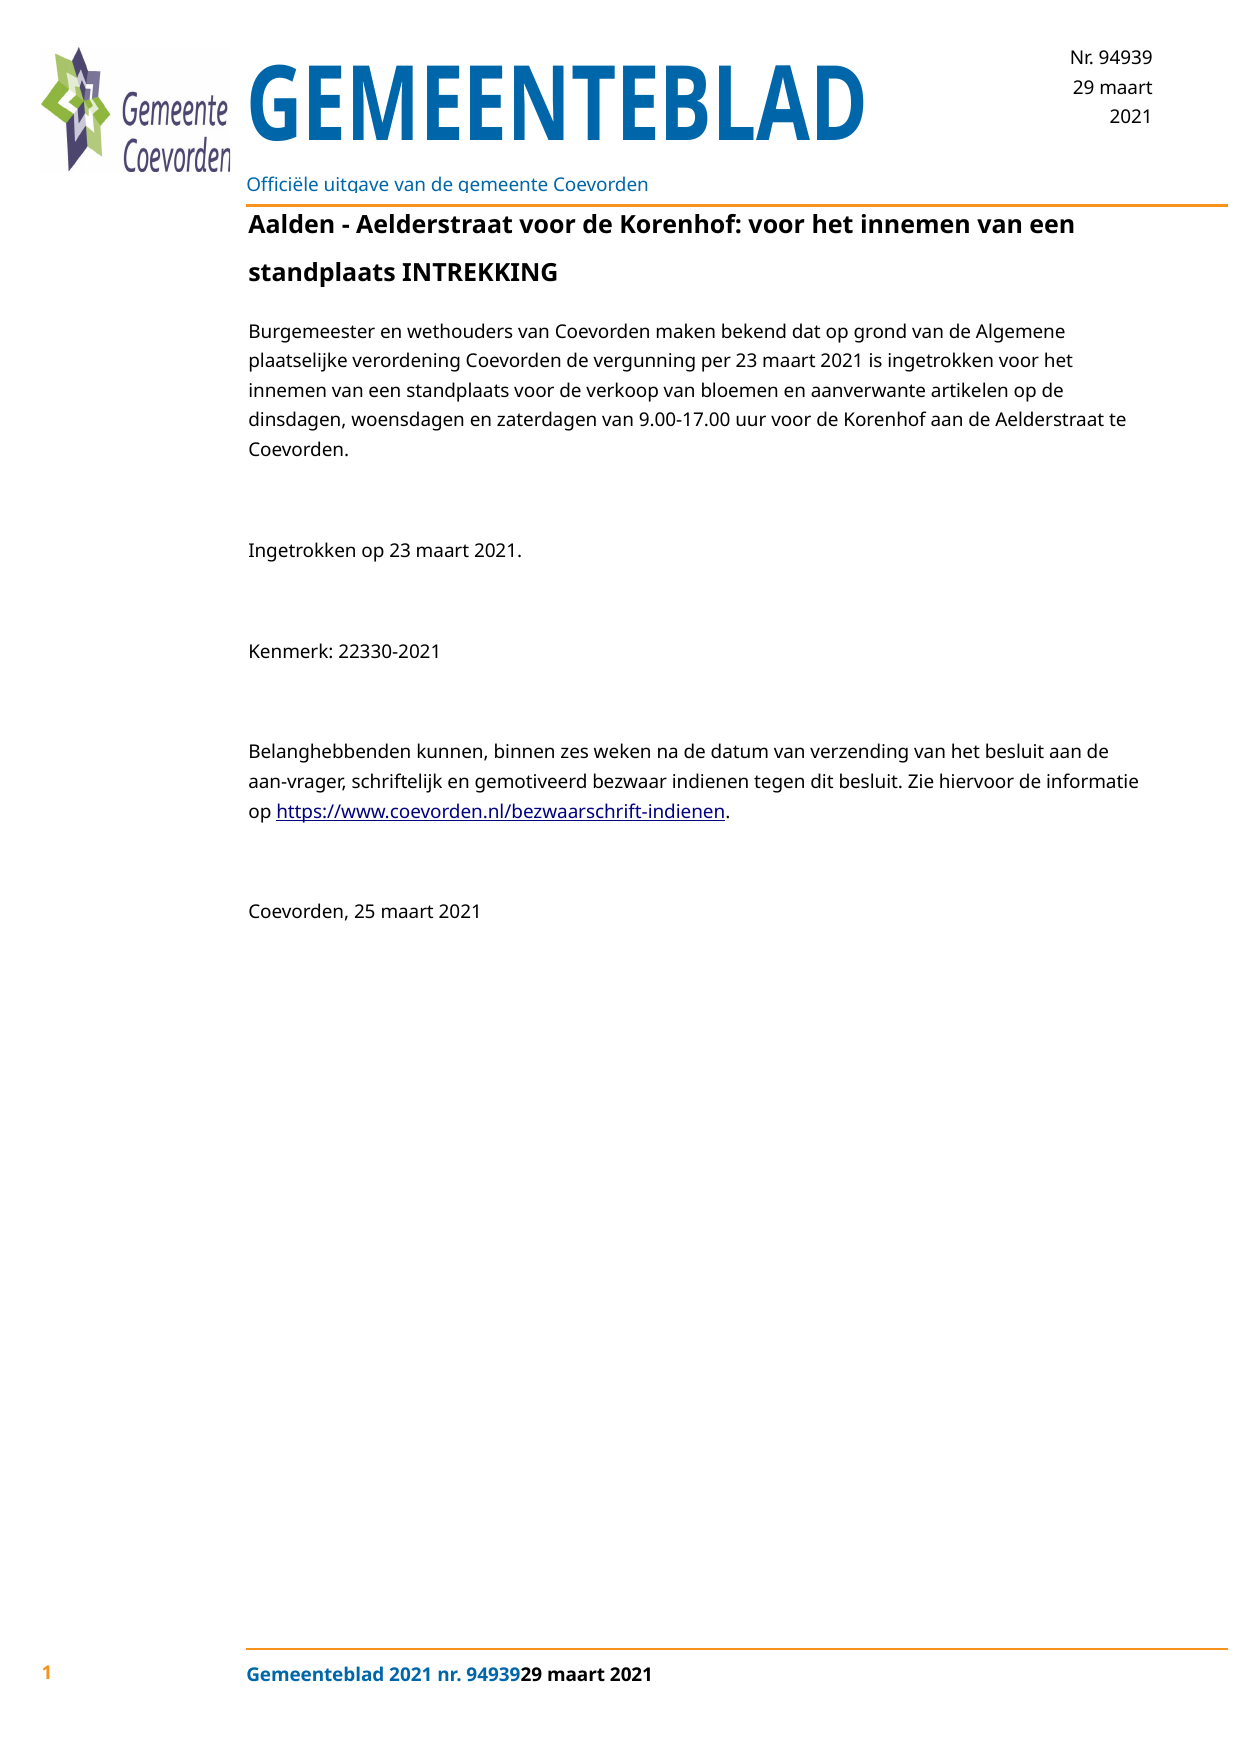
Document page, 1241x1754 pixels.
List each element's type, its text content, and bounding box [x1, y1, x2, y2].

text Burgemeester en wethouders van Coevorden maken bekend dat op grond van de Algemene plaatselijke verordening Coevorden de vergunning per 23 maart 2021 is ingetrokken voor het innemen van een standplaats voor de verkoop van bloemen en aanverwante artikelen op de dinsdagen, woensdagen en zaterdagen van 9.00-17.00 uur voor de Korenhof aan de Aelderstraat te Coevorden. [248, 318, 1152, 462]
picture [41, 47, 231, 172]
text Kenmerk: 22330-2021 [248, 638, 1152, 664]
text Belanghebbenden kunnen, binnen zes weken na de datum van verzending van het besluit aan de aan-vrager, schriftelijk en gemotiveerd bezwaar indienen tegen dit besluit. Zie hiervoor de informatie op https://www.coevorden.nl/bezwaarschrift-indienen. [248, 739, 1152, 824]
text Aalden - Aelderstraat voor de Korenhof: voor het innemen van een standplaats INTREKKING [248, 207, 1152, 288]
text Coevorden, 25 maart 2021 [248, 899, 1152, 924]
text Ingetrokken op 23 maart 2021. [248, 537, 1152, 563]
